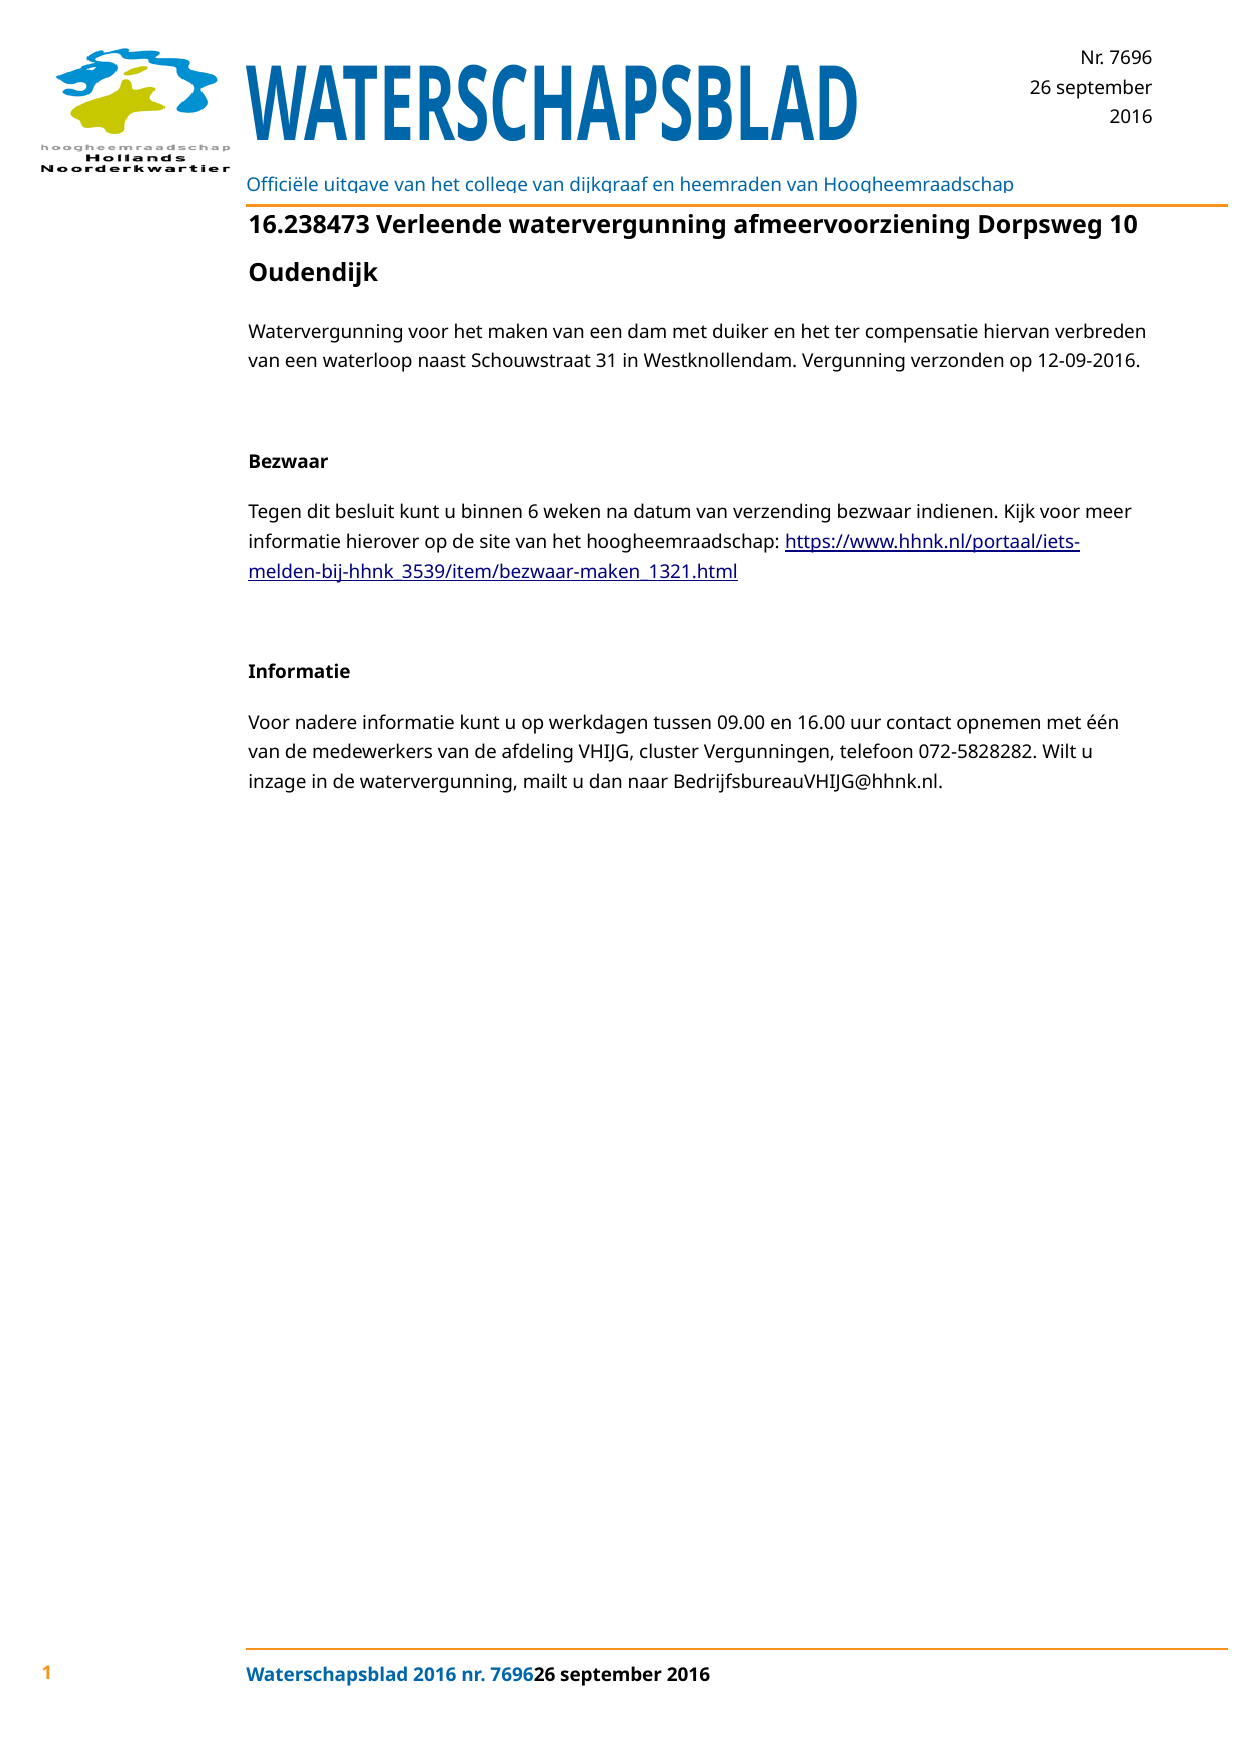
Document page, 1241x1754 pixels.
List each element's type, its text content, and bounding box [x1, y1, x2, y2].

text Voor nadere informatie kunt u op werkdagen tussen 09.00 en 16.00 uur contact opnemen met één van de medewerkers van de afdeling VHIJG, cluster Vergunningen, telefoon 072-5828282. Wilt u inzage in de watervergunning, mailt u dan naar BedrijfsbureauVHIJG@hhnk.nl. [248, 709, 1152, 794]
text Watervergunning voor het maken van een dam met duiker en het ter compensatie hiervan verbreden van een waterloop naast Schouwstraat 31 in Westknollendam. Vergunning verzonden op 12-09-2016. [248, 318, 1152, 373]
text Informatie [248, 659, 1152, 684]
text Tegen dit besluit kunt u binnen 6 weken na datum van verzending bezwaar indienen. Kijk voor meer informatie hierover op de site van het hoogheemraadschap: https://www.hhnk.nl/portaal/iets-melden-bij-hhnk_3539/item/bezwaar-maken_1321.html [248, 499, 1152, 584]
text Bezwaar [248, 448, 1152, 474]
picture [41, 47, 231, 172]
text 16.238473 Verleende watervergunning afmeervoorziening Dorpsweg 10 Oudendijk [248, 207, 1152, 288]
